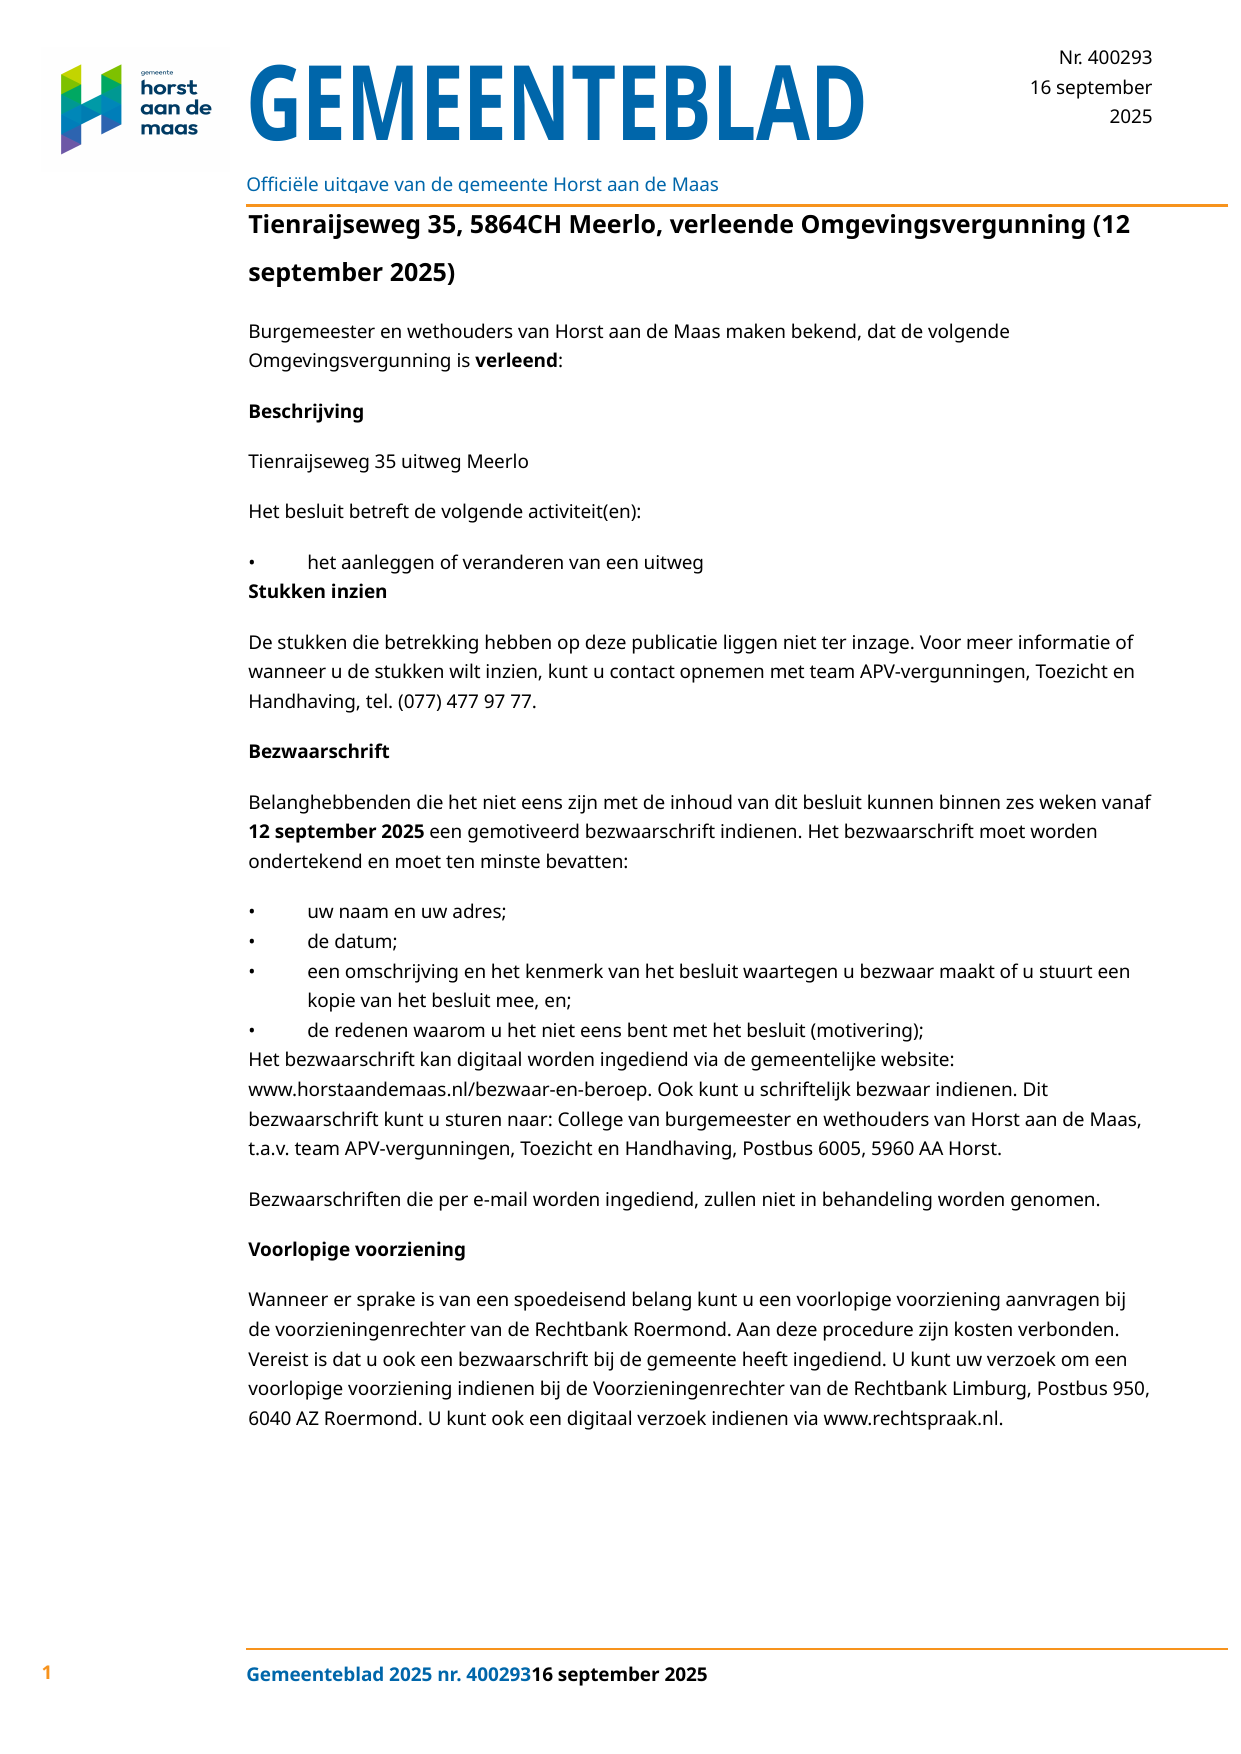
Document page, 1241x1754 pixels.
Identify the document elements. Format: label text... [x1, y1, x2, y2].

text Het bezwaarschrift kan digitaal worden ingediend via de gemeentelijke website: www.horstaandemaas.nl/bezwaar-en-beroep. Ook kunt u schriftelijk bezwaar indienen. Dit bezwaarschrift kunt u sturen naar: College van burgemeester en wethouders van Horst aan de Maas, t.a.v. team APV-vergunningen, Toezicht en Handhaving, Postbus 6005, 5960 AA Horst. [248, 1047, 1152, 1161]
text De stukken die betrekking hebben op deze publicatie liggen niet ter inzage. Voor meer informatie of wanneer u de stukken wilt inzien, kunt u contact opnemen met team APV-vergunningen, Toezicht en Handhaving, tel. (077) 477 97 77. [248, 629, 1152, 714]
text Stukken inzien [248, 579, 1152, 604]
list de datum; [248, 928, 1152, 954]
text Burgemeester en wethouders van Horst aan de Maas maken bekend, dat de volgende Omgevingsvergunning is verleend: [248, 318, 1152, 373]
text Tienraijseweg 35 uitweg Meerlo [248, 448, 1152, 474]
picture [41, 47, 231, 172]
text Belanghebbenden die het niet eens zijn met de inhoud van dit besluit kunnen binnen zes weken vanaf 12 september 2025 een gemotiveerd bezwaarschrift indienen. Het bezwaarschrift moet worden ondertekend en moet ten minste bevatten: [248, 789, 1152, 874]
list de redenen waarom u het niet eens bent met het besluit (motivering); [248, 1017, 1152, 1043]
list een omschrijving en het kenmerk van het besluit waartegen u bezwaar maakt of u stuurt een kopie van het besluit mee, en; [248, 958, 1152, 1013]
text Wanneer er sprake is van een spoedeisend belang kunt u een voorlopige voorziening aanvragen bij de voorzieningenrechter van de Rechtbank Roermond. Aan deze procedure zijn kosten verbonden. Vereist is dat u ook een bezwaarschrift bij de gemeente heeft ingediend. U kunt uw verzoek om een voorlopige voorziening indienen bij de Voorzieningenrechter van de Rechtbank Limburg, Postbus 950, 6040 AZ Roermond. U kunt ook een digitaal verzoek indienen via www.rechtspraak.nl. [248, 1287, 1152, 1431]
text Tienraijseweg 35, 5864CH Meerlo, verleende Omgevingsvergunning (12 september 2025) [248, 207, 1152, 288]
text Voorlopige voorziening [248, 1236, 1152, 1262]
text Bezwaarschriften die per e-mail worden ingediend, zullen niet in behandeling worden genomen. [248, 1186, 1152, 1212]
text Beschrijving [248, 398, 1152, 424]
text Het besluit betreft de volgende activiteit(en): [248, 499, 1152, 524]
list uw naam en uw adres; [248, 899, 1152, 924]
list het aanleggen of veranderen van een uitweg [248, 549, 1152, 575]
text Bezwaarschrift [248, 739, 1152, 764]
